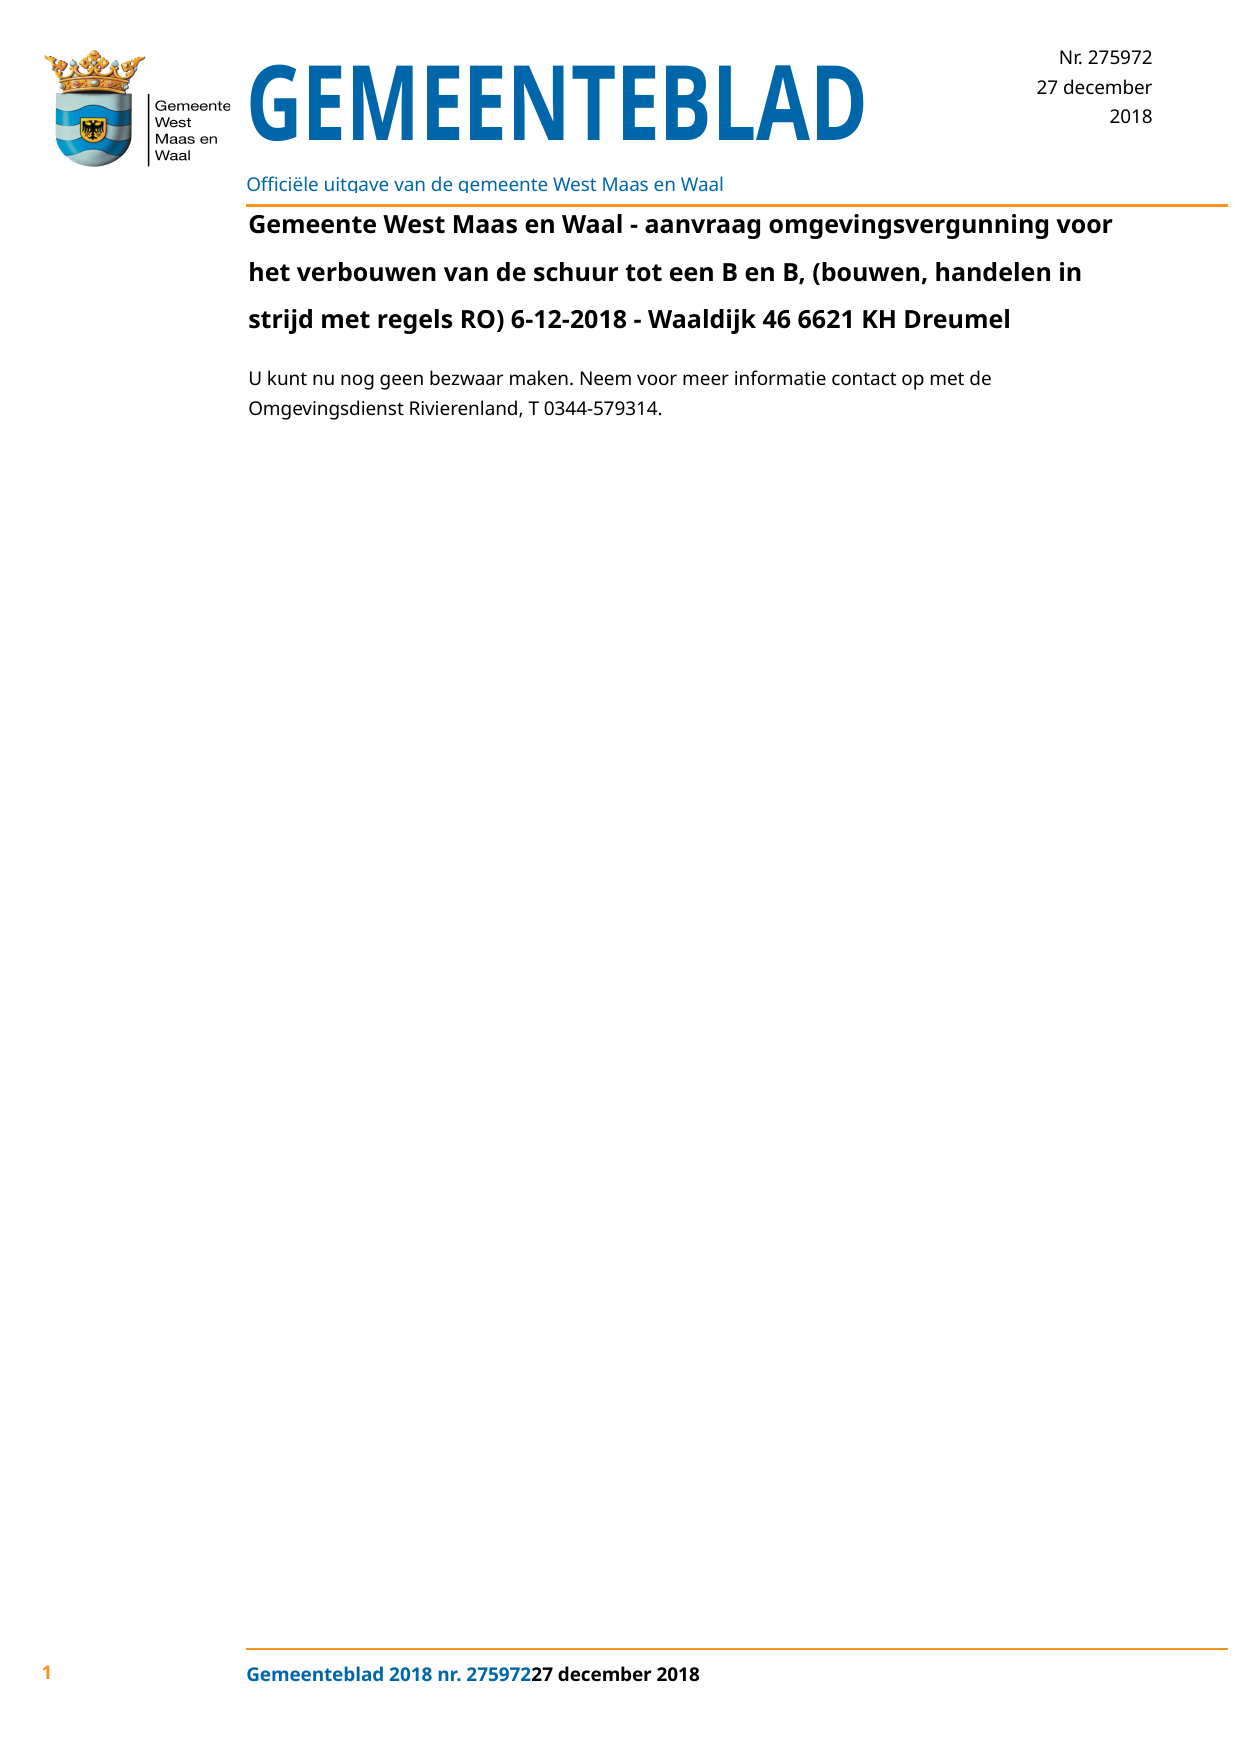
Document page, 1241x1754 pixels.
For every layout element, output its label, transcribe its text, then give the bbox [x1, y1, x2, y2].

picture [41, 47, 231, 172]
text U kunt nu nog geen bezwaar maken. Neem voor meer informatie contact op met de Omgevingsdienst Rivierenland, T 0344-579314. [248, 366, 1152, 421]
text Gemeente West Maas en Waal - aanvraag omgevingsvergunning voor het verbouwen van de schuur tot een B en B, (bouwen, handelen in strijd met regels RO) 6-12-2018 - Waaldijk 46 6621 KH Dreumel [248, 207, 1152, 336]
